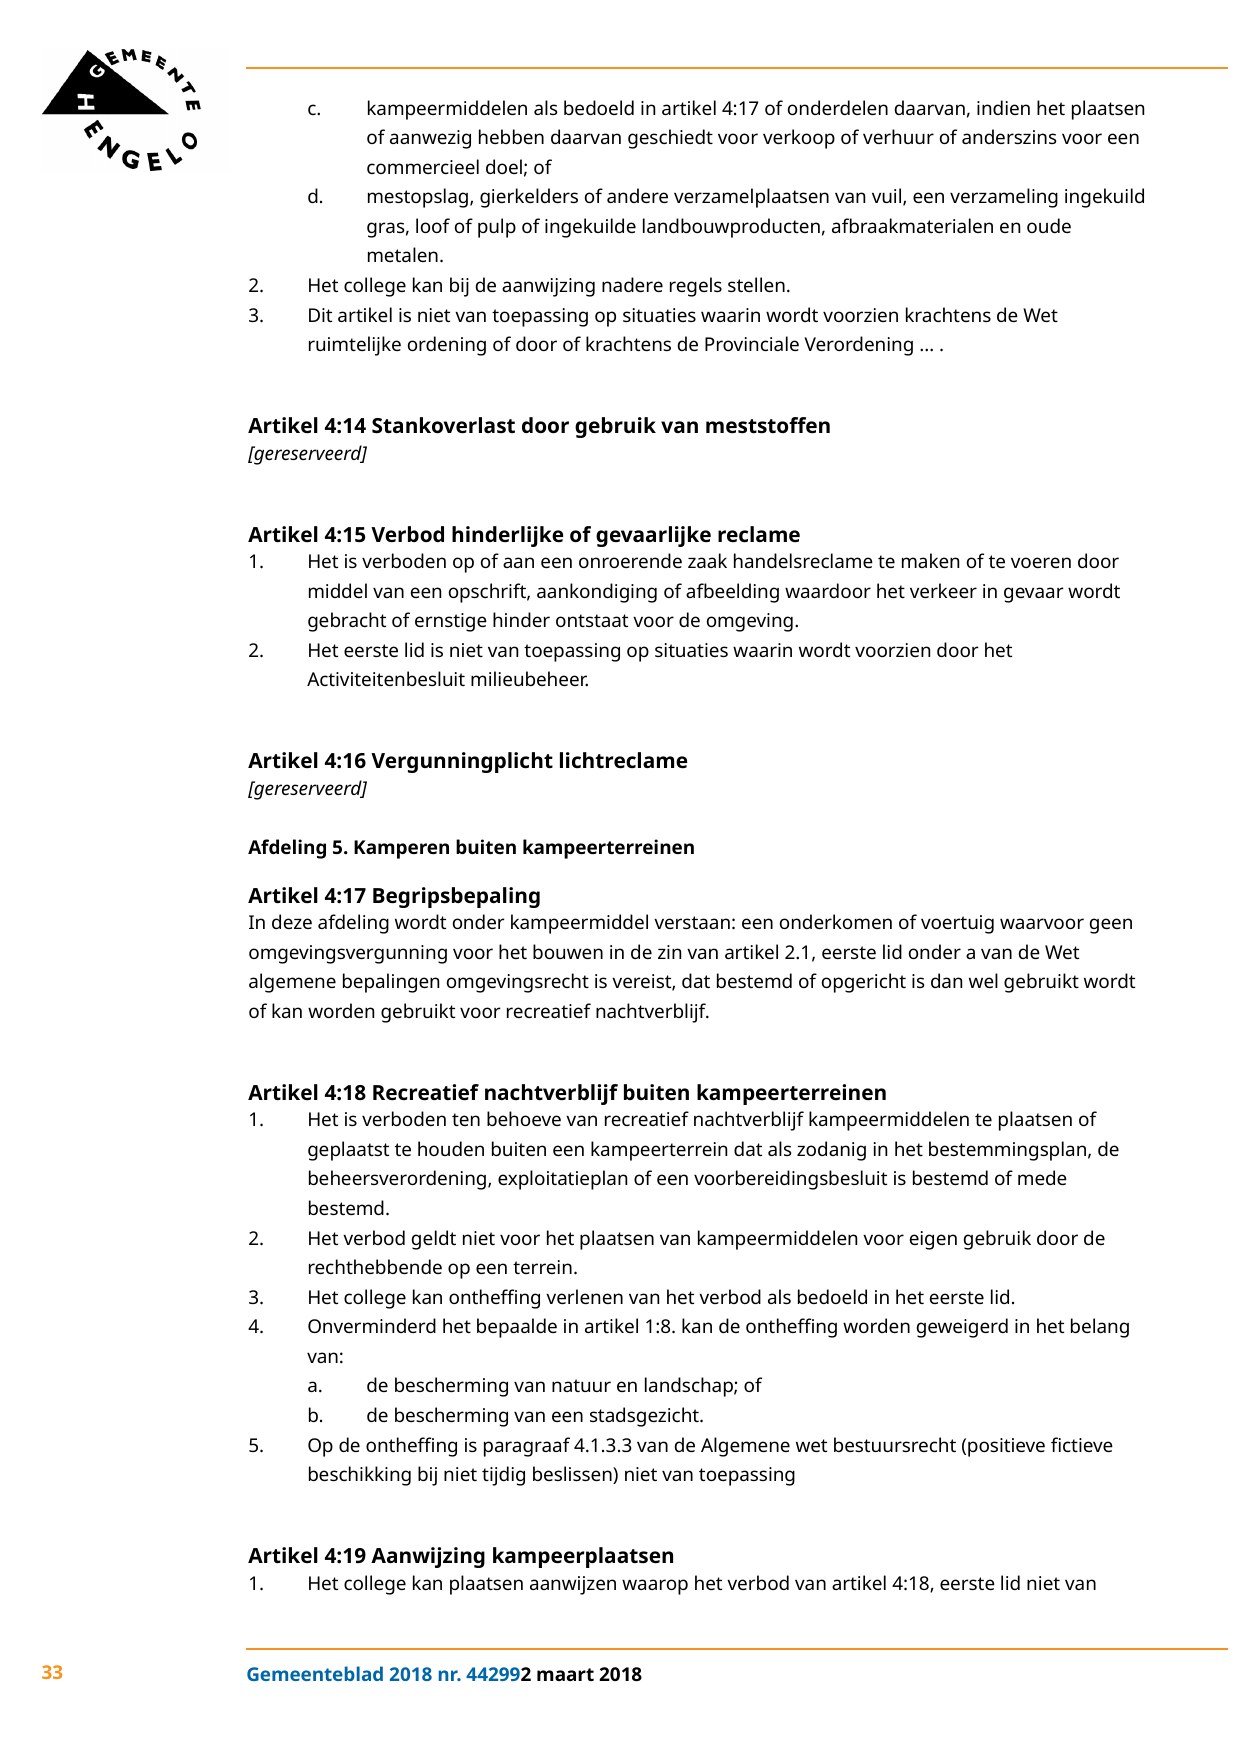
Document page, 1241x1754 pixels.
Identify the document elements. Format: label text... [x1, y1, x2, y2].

list Onverminderd het bepaalde in artikel 1:8. kan de ontheffing worden geweigerd in het belang van: [248, 1313, 1152, 1369]
list Het college kan plaatsen aanwijzen waarop het verbod van artikel 4:18, eerste lid niet van [248, 1570, 1152, 1596]
picture [41, 47, 231, 172]
list de bescherming van natuur en landschap; of [307, 1373, 1152, 1398]
list Het is verboden ten behoeve van recreatief nachtverblijf kampeermiddelen te plaatsen of geplaatst te houden buiten een kampeerterrein dat als zodanig in het bestemmingsplan, de beheersverordening, exploitatieplan of een voorbereidingsbesluit is bestemd of mede bestemd. [248, 1106, 1152, 1221]
text Artikel 4:16 Vergunningplicht lichtreclame [248, 747, 1152, 775]
text Afdeling 5. Kamperen buiten kampeerterreinen [248, 834, 1152, 860]
text Artikel 4:14 Stankoverlast door gebruik van meststoffen [248, 411, 1152, 440]
list Het is verboden op of aan een onroerende zaak handelsreclame te maken of te voeren door middel van een opschrift, aankondiging of afbeelding waardoor het verkeer in gevaar wordt gebracht of ernstige hinder ontstaat voor de omgeving. [248, 548, 1152, 633]
text Artikel 4:17 Begripsbepaling [248, 881, 1152, 909]
list kampeermiddelen als bedoeld in artikel 4:17 of onderdelen daarvan, indien het plaatsen of aanwezig hebben daarvan geschiedt voor verkoop of verhuur of anderszins voor een commercieel doel; of [307, 95, 1152, 180]
list Op de ontheffing is paragraaf 4.1.3.3 van de Algemene wet bestuursrecht (positieve fictieve beschikking bij niet tijdig beslissen) niet van toepassing [248, 1432, 1152, 1487]
text [gereserveerd] [248, 440, 1152, 466]
list Het verbod geldt niet voor het plaatsen van kampeermiddelen voor eigen gebruik door de rechthebbende op een terrein. [248, 1225, 1152, 1280]
list Het eerste lid is niet van toepassing op situaties waarin wordt voorzien door het Activiteitenbesluit milieubeheer. [248, 637, 1152, 692]
text [gereserveerd] [248, 775, 1152, 801]
text Artikel 4:18 Recreatief nachtverblijf buiten kampeerterreinen [248, 1078, 1152, 1106]
list de bescherming van een stadsgezicht. [307, 1402, 1152, 1428]
text Artikel 4:19 Aanwijzing kampeerplaatsen [248, 1541, 1152, 1570]
list Dit artikel is niet van toepassing op situaties waarin wordt voorzien krachtens de Wet ruimtelijke ordening of door of krachtens de Provinciale Verordening … . [248, 302, 1152, 357]
text In deze afdeling wordt onder kampeermiddel verstaan: een onderkomen of voertuig waarvoor geen omgevingsvergunning voor het bouwen in de zin van artikel 2.1, eerste lid onder a van de Wet algemene bepalingen omgevingsrecht is vereist, dat bestemd of opgericht is dan wel gebruikt wordt of kan worden gebruikt voor recreatief nachtverblijf. [248, 909, 1152, 1024]
list Het college kan bij de aanwijzing nadere regels stellen. [248, 272, 1152, 298]
list Het college kan ontheffing verlenen van het verbod als bedoeld in het eerste lid. [248, 1284, 1152, 1310]
text Artikel 4:15 Verbod hinderlijke of gevaarlijke reclame [248, 520, 1152, 548]
list mestopslag, gierkelders of andere verzamelplaatsen van vuil, een verzameling ingekuild gras, loof of pulp of ingekuilde landbouwproducten, afbraakmaterialen en oude metalen. [307, 183, 1152, 268]
